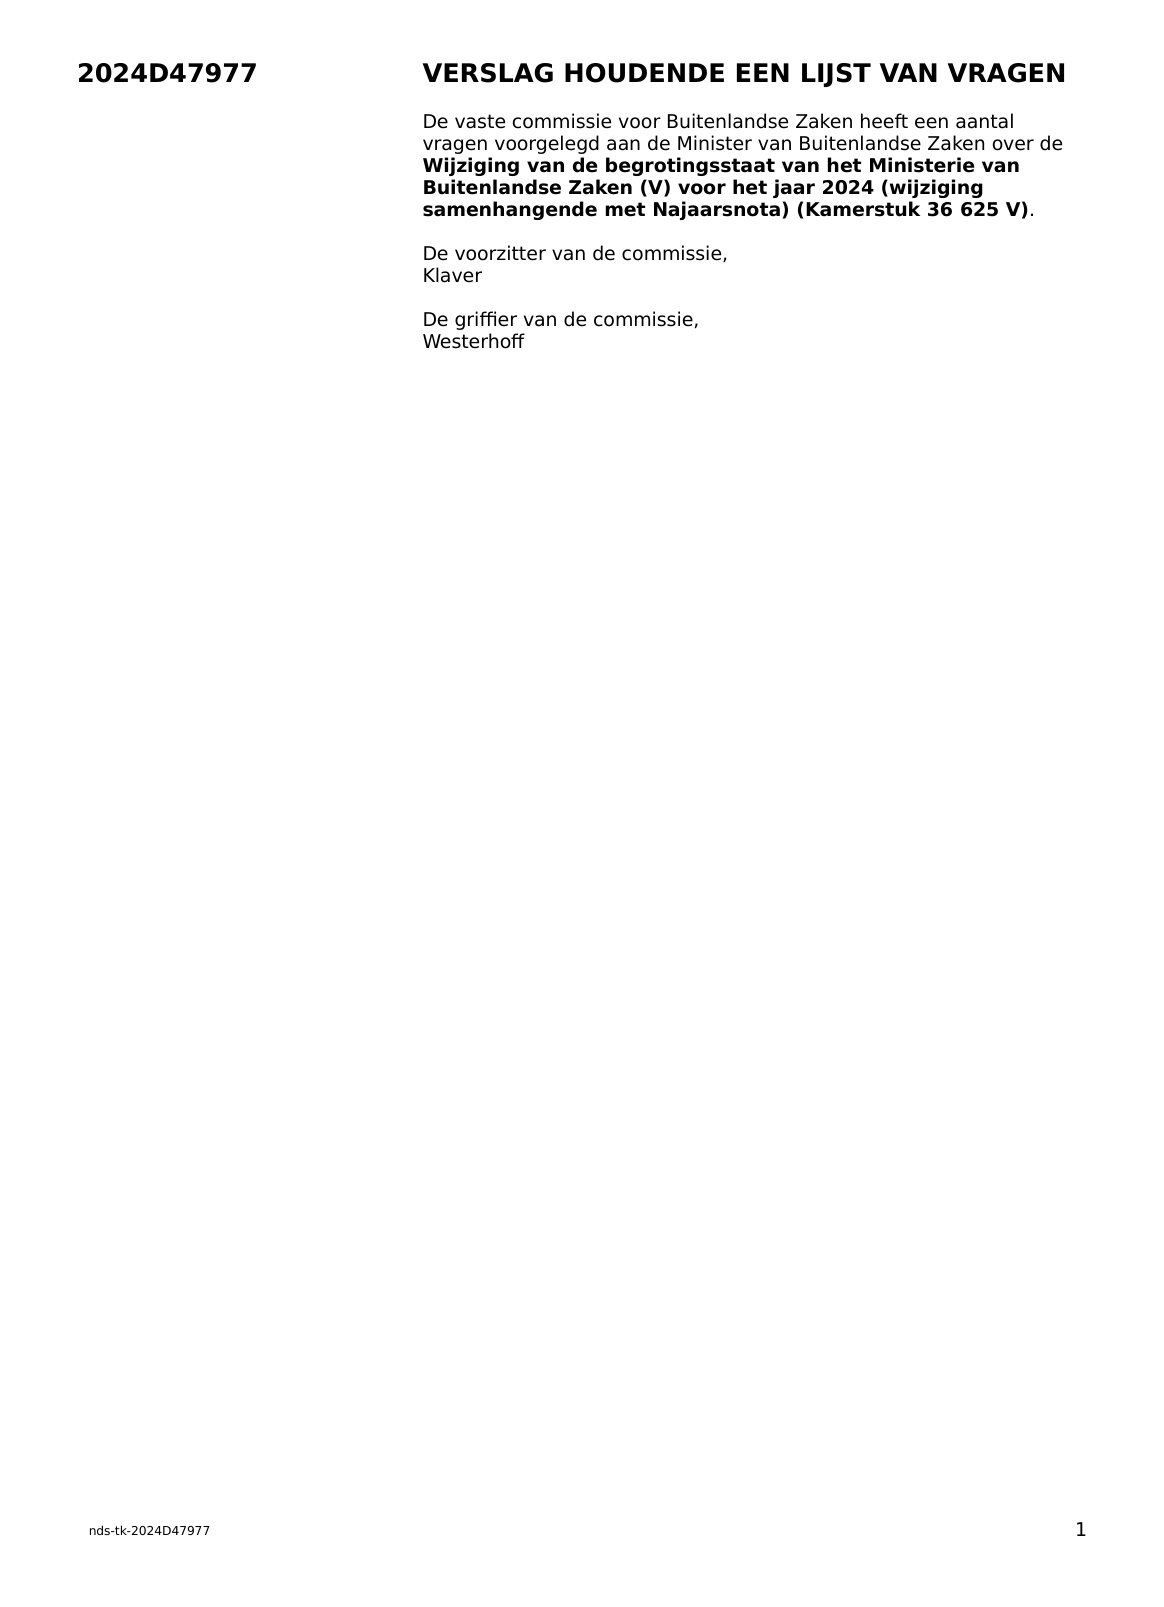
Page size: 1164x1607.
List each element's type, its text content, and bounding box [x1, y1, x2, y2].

text Westerhoff [422, 331, 1087, 353]
text De voorzitter van de commissie, [422, 243, 1087, 265]
text De vaste commissie voor Buitenlandse Zaken heeft een aantal vragen voorgelegd aan de Minister van Buitenlandse Zaken over de Wijziging van de begrotingsstaat van het Ministerie van Buitenlandse Zaken (V) voor het jaar 2024 (wijziging samenhangende met Najaarsnota) (Kamerstuk 36 625 V). [422, 111, 1087, 221]
text De griffier van de commissie, [422, 309, 1087, 331]
text Klaver [422, 265, 1087, 287]
text nds-tk-2024D47977 [88, 1524, 323, 1538]
text 2024D47977 VERSLAG HOUDENDE EEN LIJST VAN VRAGEN [77, 59, 1087, 89]
